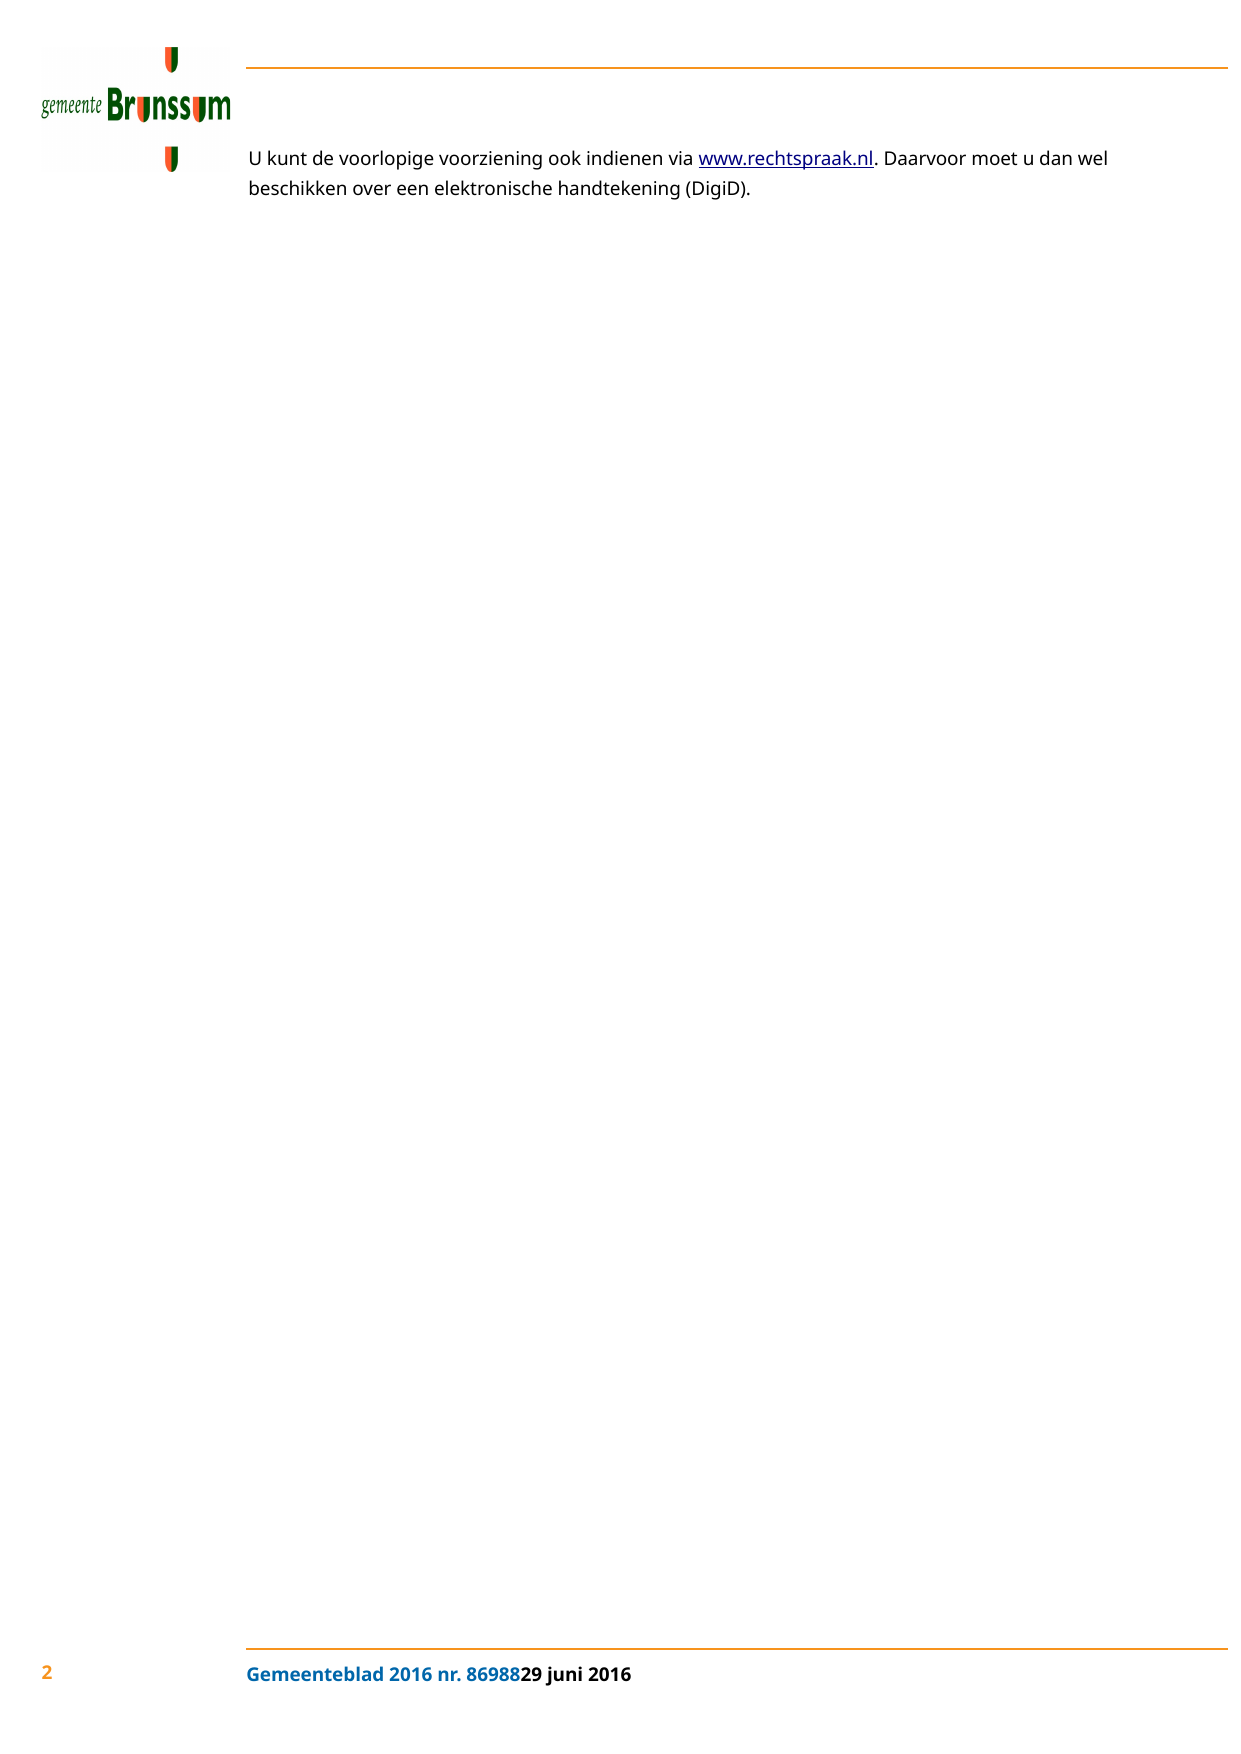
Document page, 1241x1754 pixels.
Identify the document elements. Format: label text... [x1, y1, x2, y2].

text U kunt de voorlopige voorziening ook indienen via www.rechtspraak.nl. Daarvoor moet u dan wel beschikken over een elektronische handtekening (DigiD). [248, 145, 1152, 201]
picture [41, 47, 231, 172]
